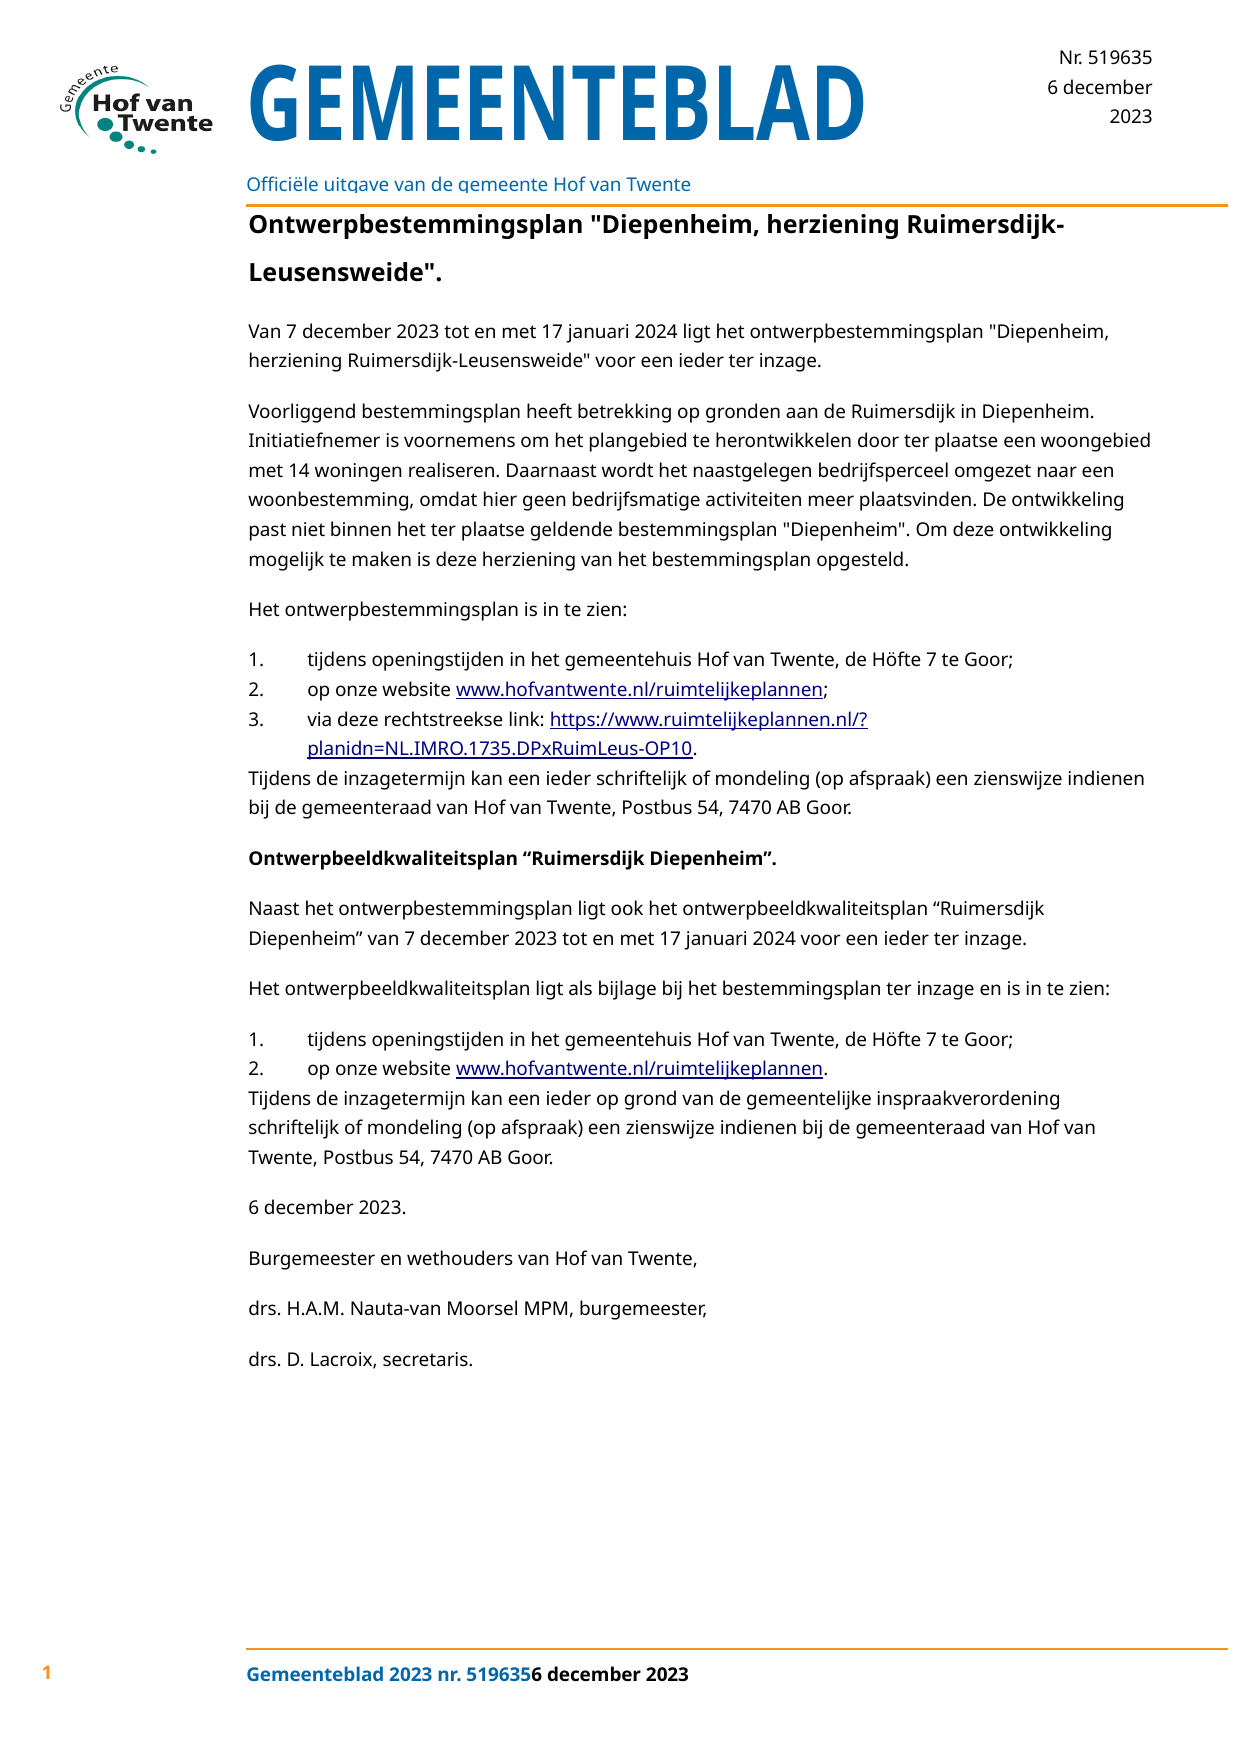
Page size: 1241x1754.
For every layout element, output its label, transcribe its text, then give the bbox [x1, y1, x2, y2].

text Voorliggend bestemmingsplan heeft betrekking op gronden aan de Ruimersdijk in Diepenheim. Initiatiefnemer is voornemens om het plangebied te herontwikkelen door ter plaatse een woongebied met 14 woningen realiseren. Daarnaast wordt het naastgelegen bedrijfsperceel omgezet naar een woonbestemming, omdat hier geen bedrijfsmatige activiteiten meer plaatsvinden. De ontwikkeling past niet binnen het ter plaatse geldende bestemmingsplan "Diepenheim". Om deze ontwikkeling mogelijk te maken is deze herziening van het bestemmingsplan opgesteld. [248, 398, 1152, 572]
text Tijdens de inzagetermijn kan een ieder op grond van de gemeentelijke inspraakverordening schriftelijk of mondeling (op afspraak) een zienswijze indienen bij de gemeenteraad van Hof van Twente, Postbus 54, 7470 AB Goor. [248, 1085, 1152, 1170]
list tijdens openingstijden in het gemeentehuis Hof van Twente, de Höfte 7 te Goor; [248, 1026, 1152, 1052]
list tijdens openingstijden in het gemeentehuis Hof van Twente, de Höfte 7 te Goor; [248, 647, 1152, 672]
text 6 december 2023. [248, 1194, 1152, 1220]
picture [41, 47, 231, 172]
text Burgemeester en wethouders van Hof van Twente, [248, 1245, 1152, 1271]
text Het ontwerpbeeldkwaliteitsplan ligt als bijlage bij het bestemmingsplan ter inzage en is in te zien: [248, 975, 1152, 1001]
list op onze website www.hofvantwente.nl/ruimtelijkeplannen. [248, 1055, 1152, 1081]
text drs. H.A.M. Nauta-van Moorsel MPM, burgemeester, [248, 1295, 1152, 1321]
text Ontwerpbeeldkwaliteitsplan “Ruimersdijk Diepenheim”. [248, 845, 1152, 871]
list op onze website www.hofvantwente.nl/ruimtelijkeplannen; [248, 676, 1152, 702]
text Van 7 december 2023 tot en met 17 januari 2024 ligt het ontwerpbestemmingsplan "Diepenheim, herziening Ruimersdijk-Leusensweide" voor een ieder ter inzage. [248, 318, 1152, 373]
text Ontwerpbestemmingsplan "Diepenheim, herziening Ruimersdijk-Leusensweide". [248, 207, 1152, 288]
text Het ontwerpbestemmingsplan is in te zien: [248, 596, 1152, 622]
list via deze rechtstreekse link: https://www.ruimtelijkeplannen.nl/?planidn=NL.IMRO.1735.DPxRuimLeus-OP10. [248, 706, 1152, 761]
text drs. D. Lacroix, secretaris. [248, 1346, 1152, 1372]
text Naast het ontwerpbestemmingsplan ligt ook het ontwerpbeeldkwaliteitsplan “Ruimersdijk Diepenheim” van 7 december 2023 tot en met 17 januari 2024 voor een ieder ter inzage. [248, 895, 1152, 951]
text Tijdens de inzagetermijn kan een ieder schriftelijk of mondeling (op afspraak) een zienswijze indienen bij de gemeenteraad van Hof van Twente, Postbus 54, 7470 AB Goor. [248, 765, 1152, 820]
